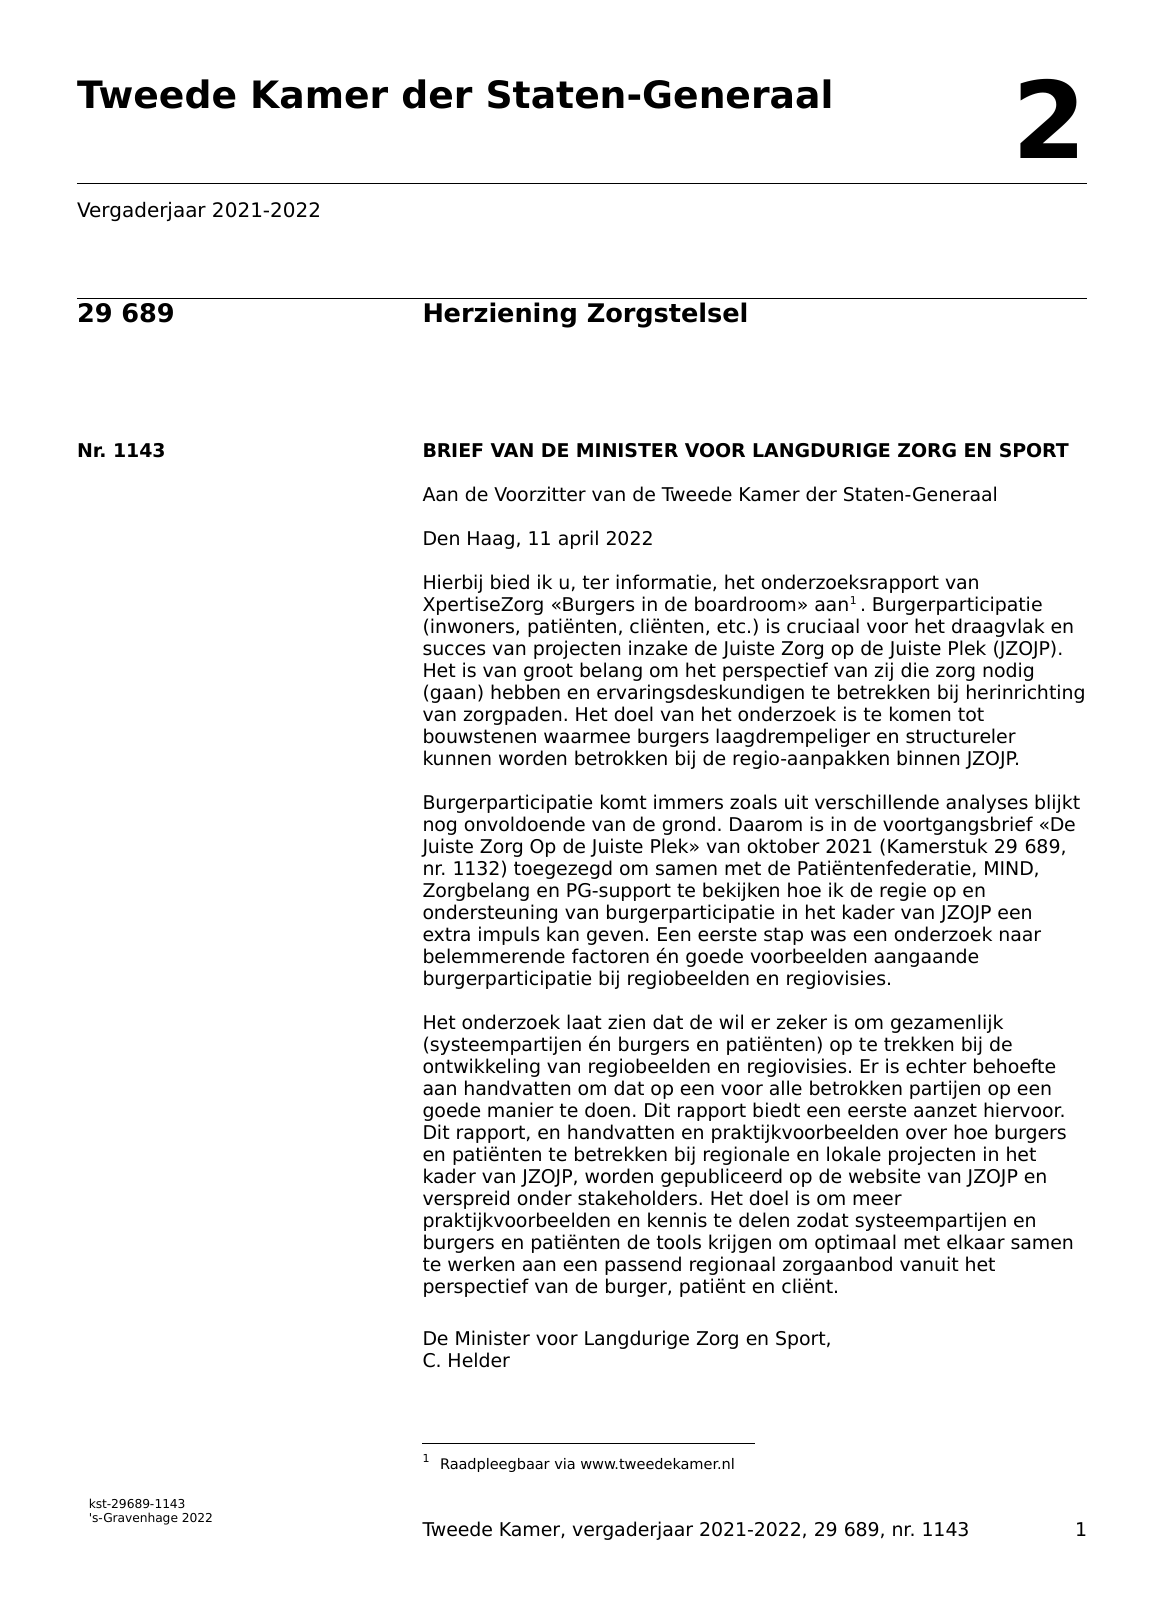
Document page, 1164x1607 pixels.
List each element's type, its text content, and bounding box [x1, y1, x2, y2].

text kst-29689-1143 [88, 1497, 323, 1511]
text Burgerparticipatie komt immers zoals uit verschillende analyses blijkt nog onvoldoende van de grond. Daarom is in de voortgangsbrief «De Juiste Zorg Op de Juiste Plek» van oktober 2021 (Kamerstuk 29 689, nr. 1132) toegezegd om samen met de Patiëntenfederatie, MIND, Zorgbelang en PG-support te bekijken hoe ik de regie op en ondersteuning van burgerparticipatie in het kader van JZOJP een extra impuls kan geven. Een eerste stap was een onderzoek naar belemmerende factoren én goede voorbeelden aangaande burgerparticipatie bij regiobeelden en regiovisies. [422, 792, 1087, 990]
text Het onderzoek laat zien dat de wil er zeker is om gezamenlijk (systeempartijen én burgers en patiënten) op te trekken bij de ontwikkeling van regiobeelden en regiovisies. Er is echter behoefte aan handvatten om dat op een voor alle betrokken partijen op een goede manier te doen. Dit rapport biedt een eerste aanzet hiervoor. Dit rapport, en handvatten en praktijkvoorbeelden over hoe burgers en patiënten te betrekken bij regionale en lokale projecten in het kader van JZOJP, worden gepubliceerd op de website van JZOJP en verspreid onder stakeholders. Het doel is om meer praktijkvoorbeelden en kennis te delen zodat systeempartijen en burgers en patiënten de tools krijgen om optimaal met elkaar samen te werken aan een passend regionaal zorgaanbod vanuit het perspectief van de burger, patiënt en cliënt. [422, 1012, 1087, 1298]
text Den Haag, 11 april 2022 [422, 528, 1087, 550]
table_cell Vergaderjaar 2021-2022 [77, 184, 1087, 298]
table_header 2 [886, 59, 1087, 183]
text De Minister voor Langdurige Zorg en Sport, C. Helder [422, 1328, 1087, 1372]
text Aan de Voorzitter van de Tweede Kamer der Staten-Generaal [422, 484, 1087, 506]
text 's-Gravenhage 2022 [88, 1511, 323, 1525]
text Hierbij bied ik u, ter informatie, het onderzoeksrapport van XpertiseZorg «Burgers in de boardroom» aan. Burgerparticipatie (inwoners, patiënten, cliënten, etc.) is cruciaal voor het draagvlak en succes van projecten inzake de Juiste Zorg op de Juiste Plek (JZOJP). Het is van groot belang om het perspectief van zij die zorg nodig (gaan) hebben en ervaringsdeskundigen te betrekken bij herinrichting van zorgpaden. Het doel van het onderzoek is te komen tot bouwstenen waarmee burgers laagdrempeliger en structureler kunnen worden betrokken bij de regio-aanpakken binnen JZOJP. [422, 572, 1087, 770]
subtitle Nr. 1143 BRIEF VAN DE MINISTER VOOR LANGDURIGE ZORG EN SPORT [77, 440, 1087, 462]
text Raadpleegbaar via www.tweedekamer.nl [422, 1452, 1087, 1474]
subtitle 29 689 Herziening Zorgstelsel [77, 299, 1087, 329]
table_header Tweede Kamer der Staten-Generaal [77, 59, 886, 183]
